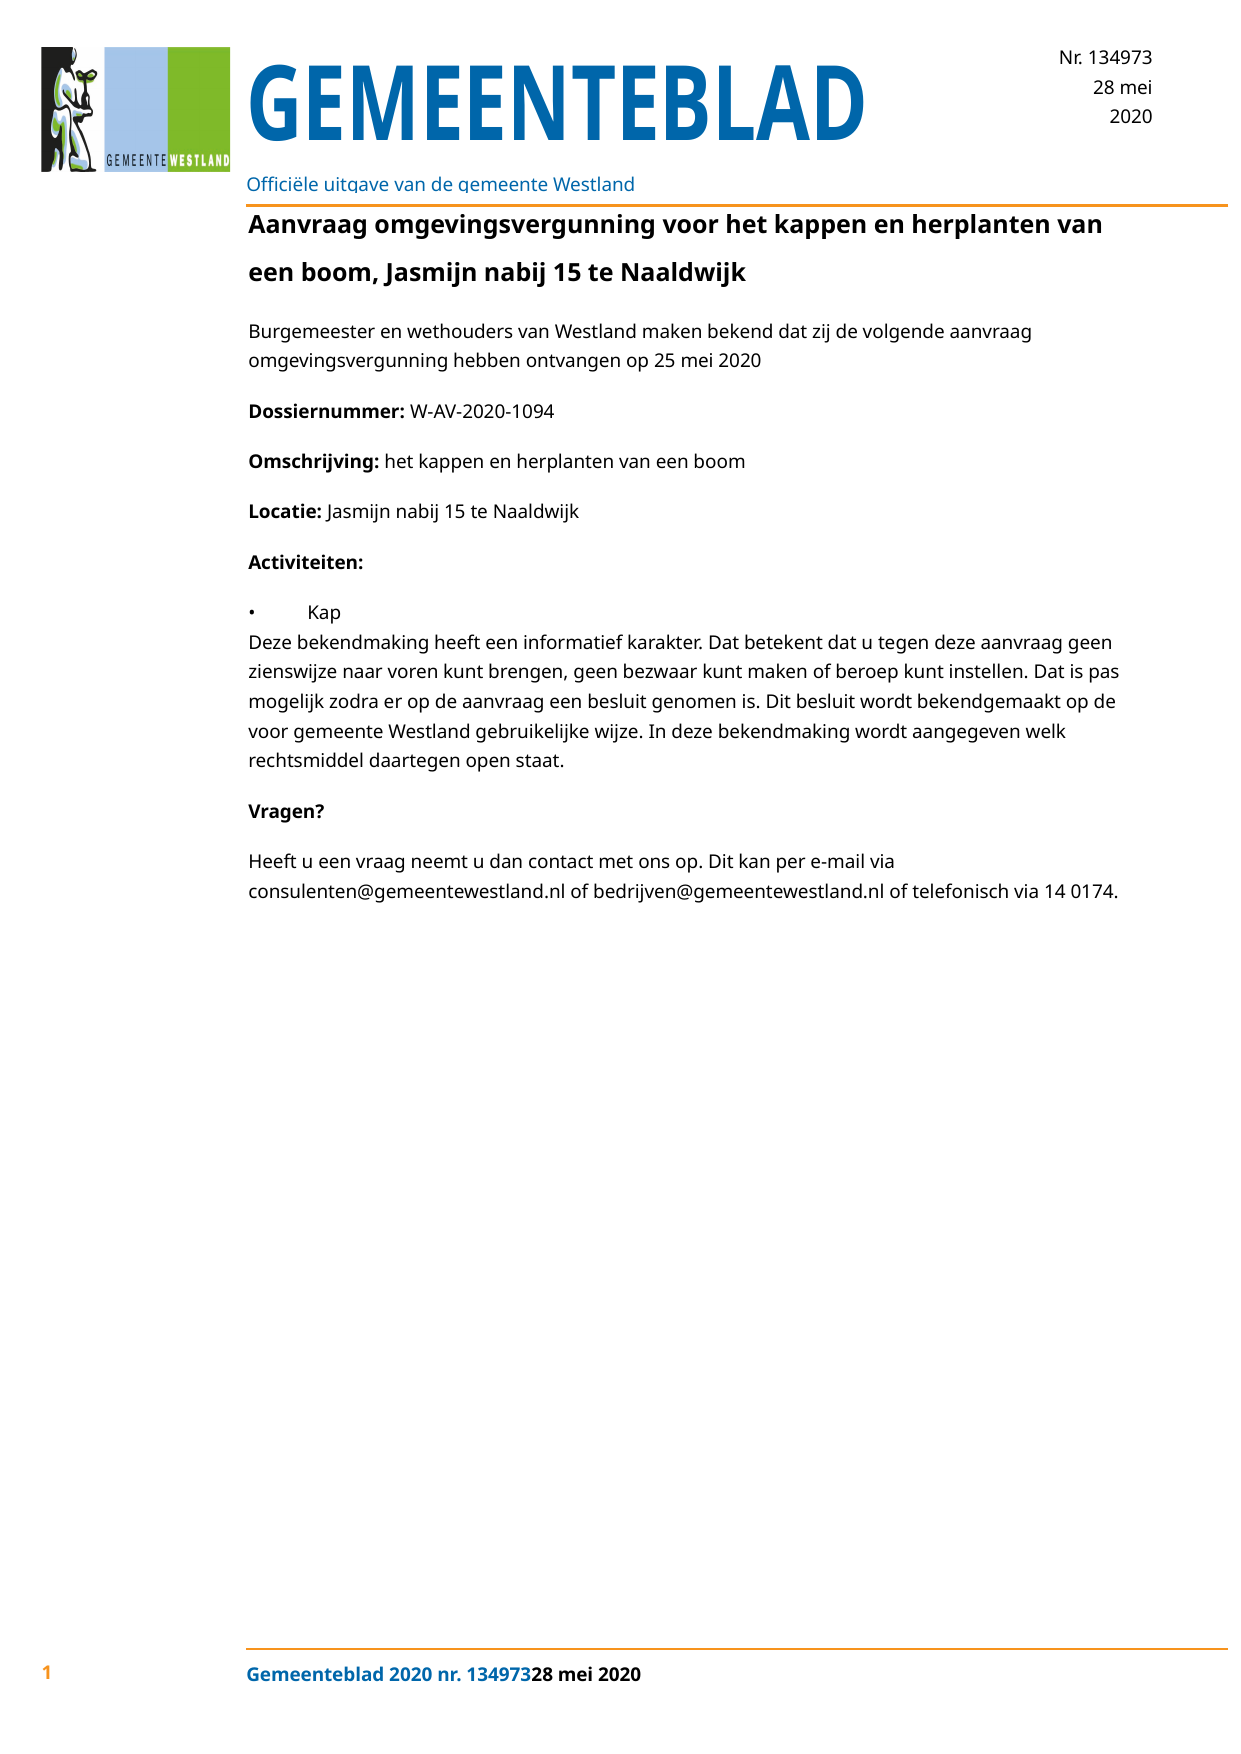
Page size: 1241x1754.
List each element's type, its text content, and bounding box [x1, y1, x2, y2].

text Aanvraag omgevingsvergunning voor het kappen en herplanten van een boom, Jasmijn nabij 15 te Naaldwijk [248, 207, 1152, 288]
text Vragen? [248, 798, 1152, 824]
text Deze bekendmaking heeft een informatief karakter. Dat betekent dat u tegen deze aanvraag geen zienswijze naar voren kunt brengen, geen bezwaar kunt maken of beroep kunt instellen. Dat is pas mogelijk zodra er op de aanvraag een besluit genomen is. Dit besluit wordt bekendgemaakt op de voor gemeente Westland gebruikelijke wijze. In deze bekendmaking wordt aangegeven welk rechtsmiddel daartegen open staat. [248, 629, 1152, 773]
text Heeft u een vraag neemt u dan contact met ons op. Dit kan per e-mail via consulenten@gemeentewestland.nl of bedrijven@gemeentewestland.nl of telefonisch via 14 0174. [248, 848, 1152, 904]
text Locatie: Jasmijn nabij 15 te Naaldwijk [248, 499, 1152, 524]
list Kap [248, 599, 1152, 625]
text Activiteiten: [248, 549, 1152, 575]
text Burgemeester en wethouders van Westland maken bekend dat zij de volgende aanvraag omgevingsvergunning hebben ontvangen op 25 mei 2020 [248, 318, 1152, 373]
picture [41, 47, 231, 172]
text Omschrijving: het kappen en herplanten van een boom [248, 448, 1152, 474]
text Dossiernummer: W-AV-2020-1094 [248, 398, 1152, 424]
